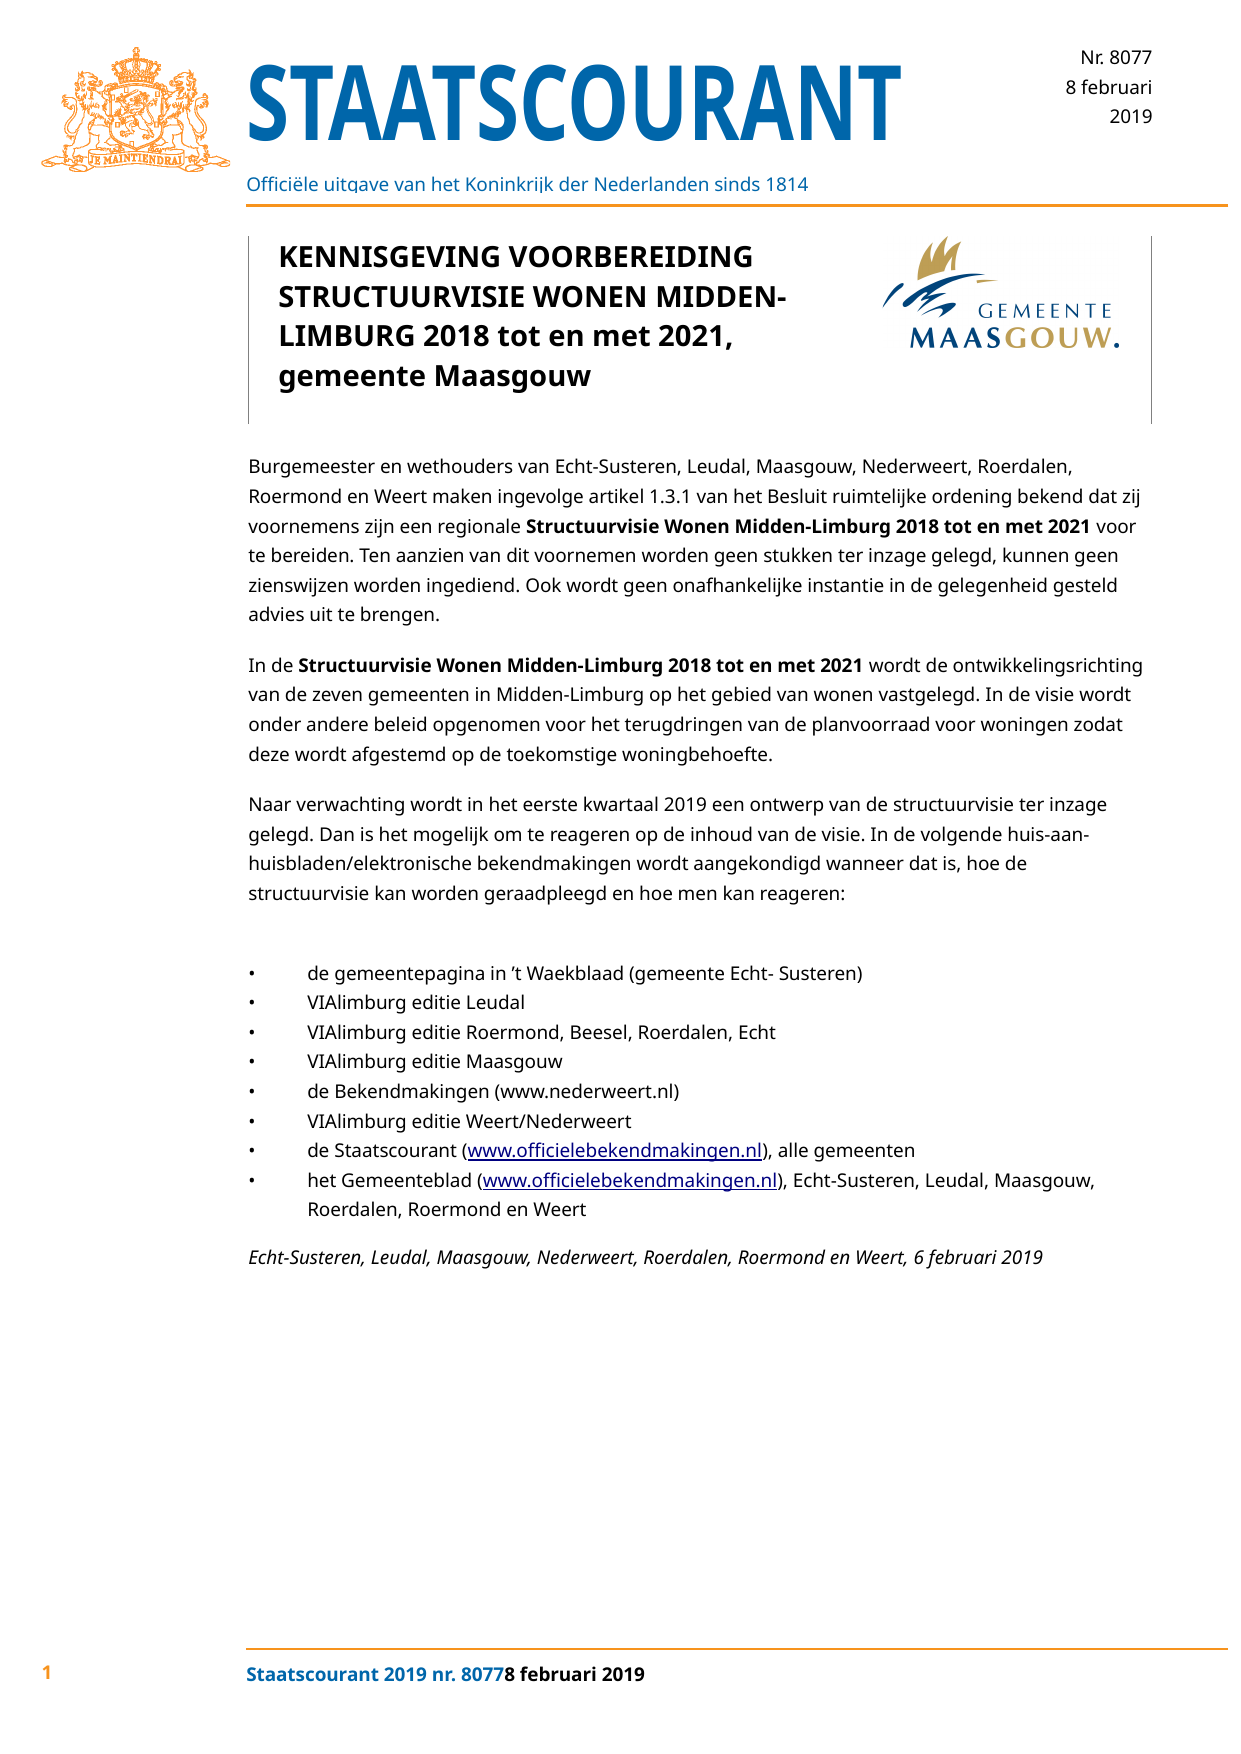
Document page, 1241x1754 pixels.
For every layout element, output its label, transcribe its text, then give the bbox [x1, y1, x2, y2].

list de Bekendmakingen (www.nederweert.nl) [248, 1078, 1152, 1104]
list de gemeentepagina in ’t Waekblaad (gemeente Echt- Susteren) [248, 960, 1152, 986]
list VIAlimburg editie Roermond, Beesel, Roerdalen, Echt [248, 1019, 1152, 1045]
text Burgemeester en wethouders van Echt-Susteren, Leudal, Maasgouw, Nederweert, Roerdalen, Roermond en Weert maken ingevolge artikel 1.3.1 van het Besluit ruimtelijke ordening bekend dat zij voornemens zijn een regionale Structuurvisie Wonen Midden-Limburg 2018 tot en met 2021 voor te bereiden. Ten aanzien van dit voornemen worden geen stukken ter inzage gelegd, kunnen geen zienswijzen worden ingediend. Ook wordt geen onafhankelijke instantie in de gelegenheid gesteld advies uit te brengen. [248, 454, 1152, 627]
text Echt-Susteren, Leudal, Maasgouw, Nederweert, Roerdalen, Roermond en Weert, 6 februari 2019 [248, 1244, 1152, 1270]
list VIAlimburg editie Maasgouw [248, 1049, 1152, 1074]
text In de Structuurvisie Wonen Midden-Limburg 2018 tot en met 2021 wordt de ontwikkelingsrichting van de zeven gemeenten in Midden-Limburg op het gebied van wonen vastgelegd. In de visie wordt onder andere beleid opgenomen voor het terugdringen van de planvoorraad voor woningen zodat deze wordt afgestemd op de toekomstige woningbehoefte. [248, 652, 1152, 766]
list VIAlimburg editie Weert/Nederweert [248, 1108, 1152, 1133]
text Naar verwachting wordt in het eerste kwartaal 2019 een ontwerp van de structuurvisie ter inzage gelegd. Dan is het mogelijk om te reageren op de inhoud van de visie. In de volgende huis-aan-huisbladen/elektronische bekendmakingen wordt aangekondigd wanneer dat is, hoe de structuurvisie kan worden geraadpleegd en hoe men kan reageren: [248, 791, 1152, 906]
picture [41, 47, 231, 172]
list de Staatscourant (www.officielebekendmakingen.nl), alle gemeenten [248, 1137, 1152, 1163]
list het Gemeenteblad (www.officielebekendmakingen.nl), Echt-Susteren, Leudal, Maasgouw, Roerdalen, Roermond en Weert [248, 1167, 1152, 1222]
table_header [850, 236, 1151, 424]
list VIAlimburg editie Leudal [248, 989, 1152, 1015]
table_header KENNISGEVING VOORBEREIDING STRUCTUURVISIE WONEN MIDDEN-LIMBURG 2018 tot en met 2021, gemeente Maasgouw [249, 236, 850, 424]
picture [882, 236, 1119, 348]
